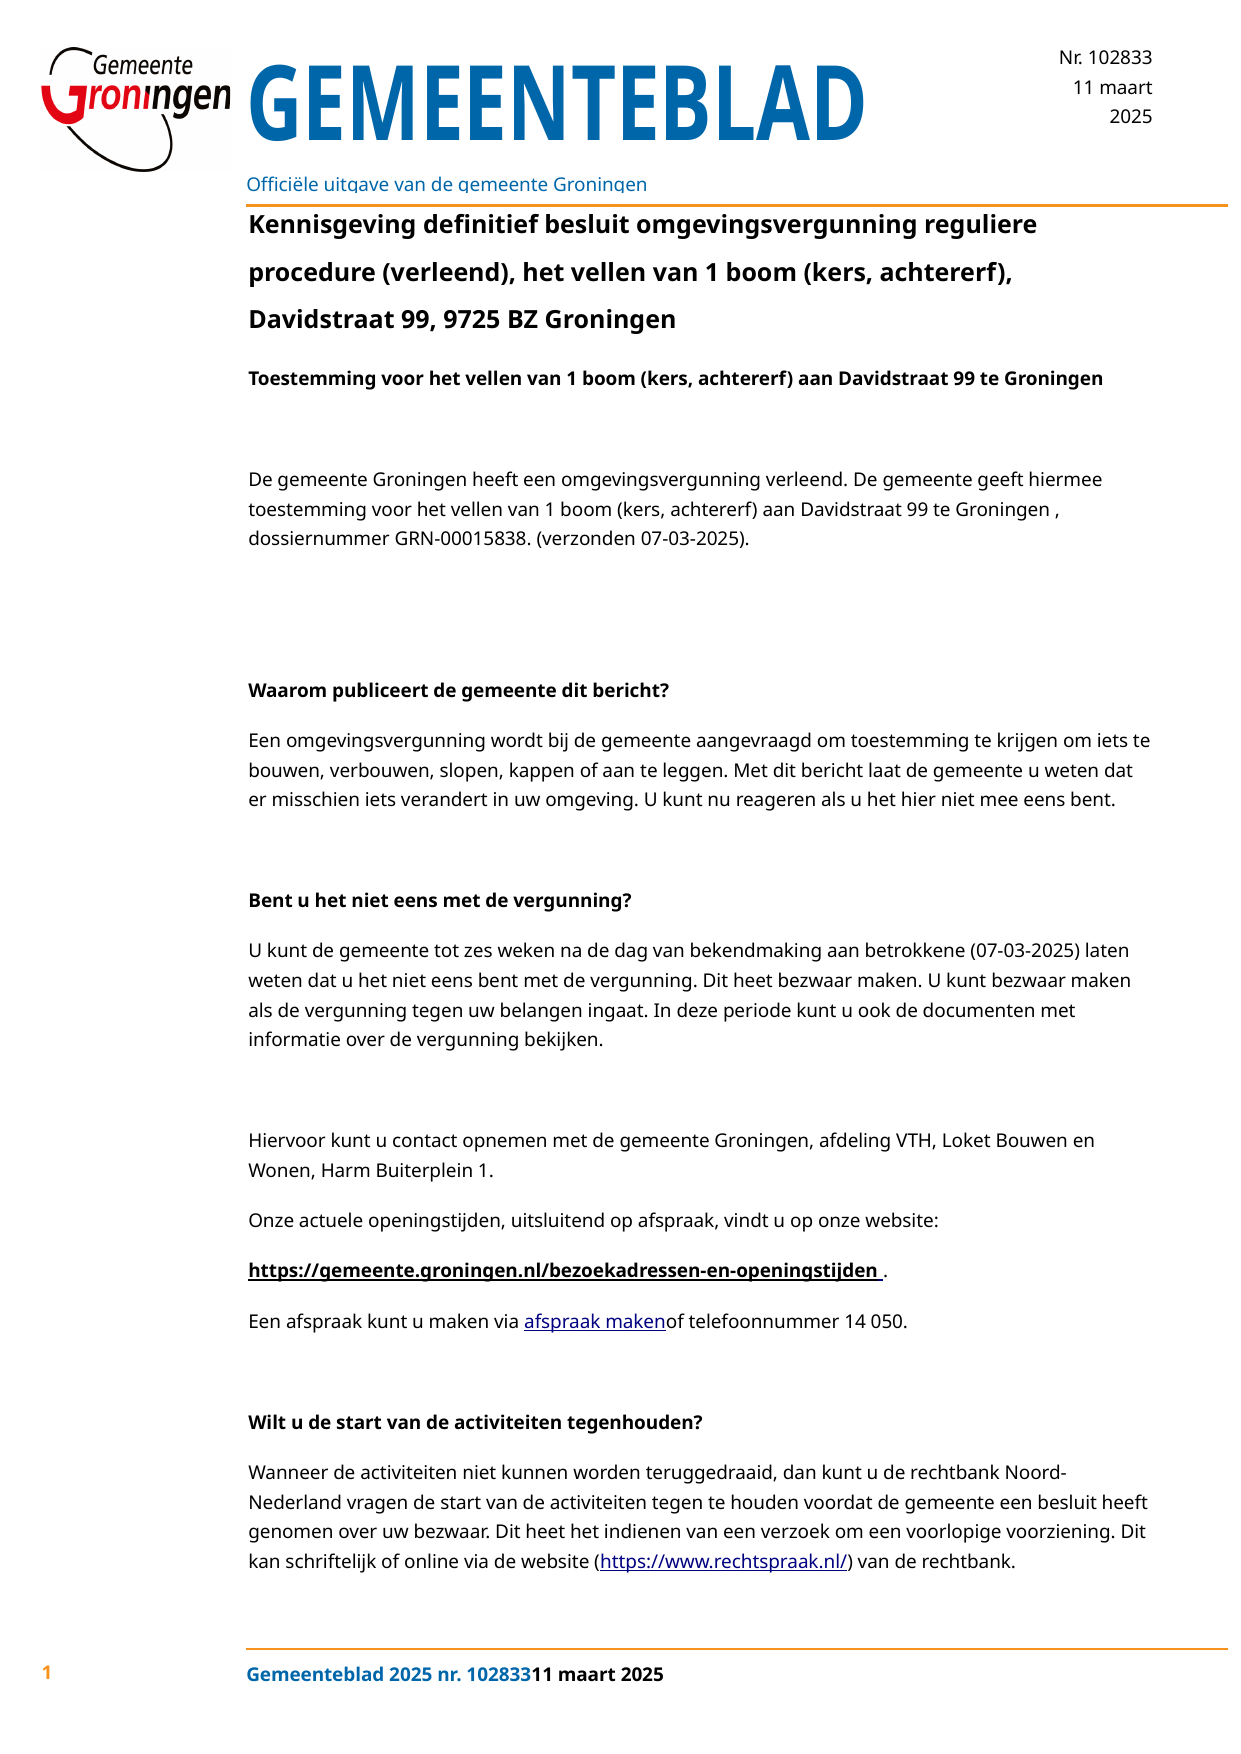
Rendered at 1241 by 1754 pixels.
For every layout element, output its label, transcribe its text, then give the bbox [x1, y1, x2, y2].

text Bent u het niet eens met de vergunning? [248, 887, 1152, 913]
text Hiervoor kunt u contact opnemen met de gemeente Groningen, afdeling VTH, Loket Bouwen en Wonen, Harm Buiterplein 1. [248, 1127, 1152, 1182]
text https://gemeente.groningen.nl/bezoekadressen-en-openingstijden . [248, 1258, 1152, 1283]
text Kennisgeving definitief besluit omgevingsvergunning reguliere procedure (verleend), het vellen van 1 boom (kers, achtererf), Davidstraat 99, 9725 BZ Groningen [248, 207, 1152, 336]
text U kunt de gemeente tot zes weken na de dag van bekendmaking aan betrokkene (07-03-2025) laten weten dat u het niet eens bent met de vergunning. Dit heet bezwaar maken. U kunt bezwaar maken als de vergunning tegen uw belangen ingaat. In deze periode kunt u ook de documenten met informatie over de vergunning bekijken. [248, 938, 1152, 1052]
picture [41, 47, 231, 172]
text Toestemming voor het vellen van 1 boom (kers, achtererf) aan Davidstraat 99 te Groningen [248, 366, 1152, 391]
text Een omgevingsvergunning wordt bij de gemeente aangevraagd om toestemming te krijgen om iets te bouwen, verbouwen, slopen, kappen of aan te leggen. Met dit bericht laat de gemeente u weten dat er misschien iets verandert in uw omgeving. U kunt nu reageren als u het hier niet mee eens bent. [248, 727, 1152, 812]
text De gemeente Groningen heeft een omgevingsvergunning verleend. De gemeente geeft hiermee toestemming voor het vellen van 1 boom (kers, achtererf) aan Davidstraat 99 te Groningen , dossiernummer GRN-00015838. (verzonden 07-03-2025). [248, 466, 1152, 551]
text Een afspraak kunt u maken via afspraak makenof telefoonnummer 14 050. [248, 1308, 1152, 1334]
text Wilt u de start van de activiteiten tegenhouden? [248, 1409, 1152, 1434]
text Waarom publiceert de gemeente dit bericht? [248, 677, 1152, 702]
text Wanneer de activiteiten niet kunnen worden teruggedraaid, dan kunt u de rechtbank Noord-Nederland vragen de start van de activiteiten tegen te houden voordat de gemeente een besluit heeft genomen over uw bezwaar. Dit heet het indienen van een verzoek om een voorlopige voorziening. Dit kan schriftelijk of online via de website (https://www.rechtspraak.nl/) van de rechtbank. [248, 1459, 1152, 1574]
text Onze actuele openingstijden, uitsluitend op afspraak, vindt u op onze website: [248, 1207, 1152, 1233]
